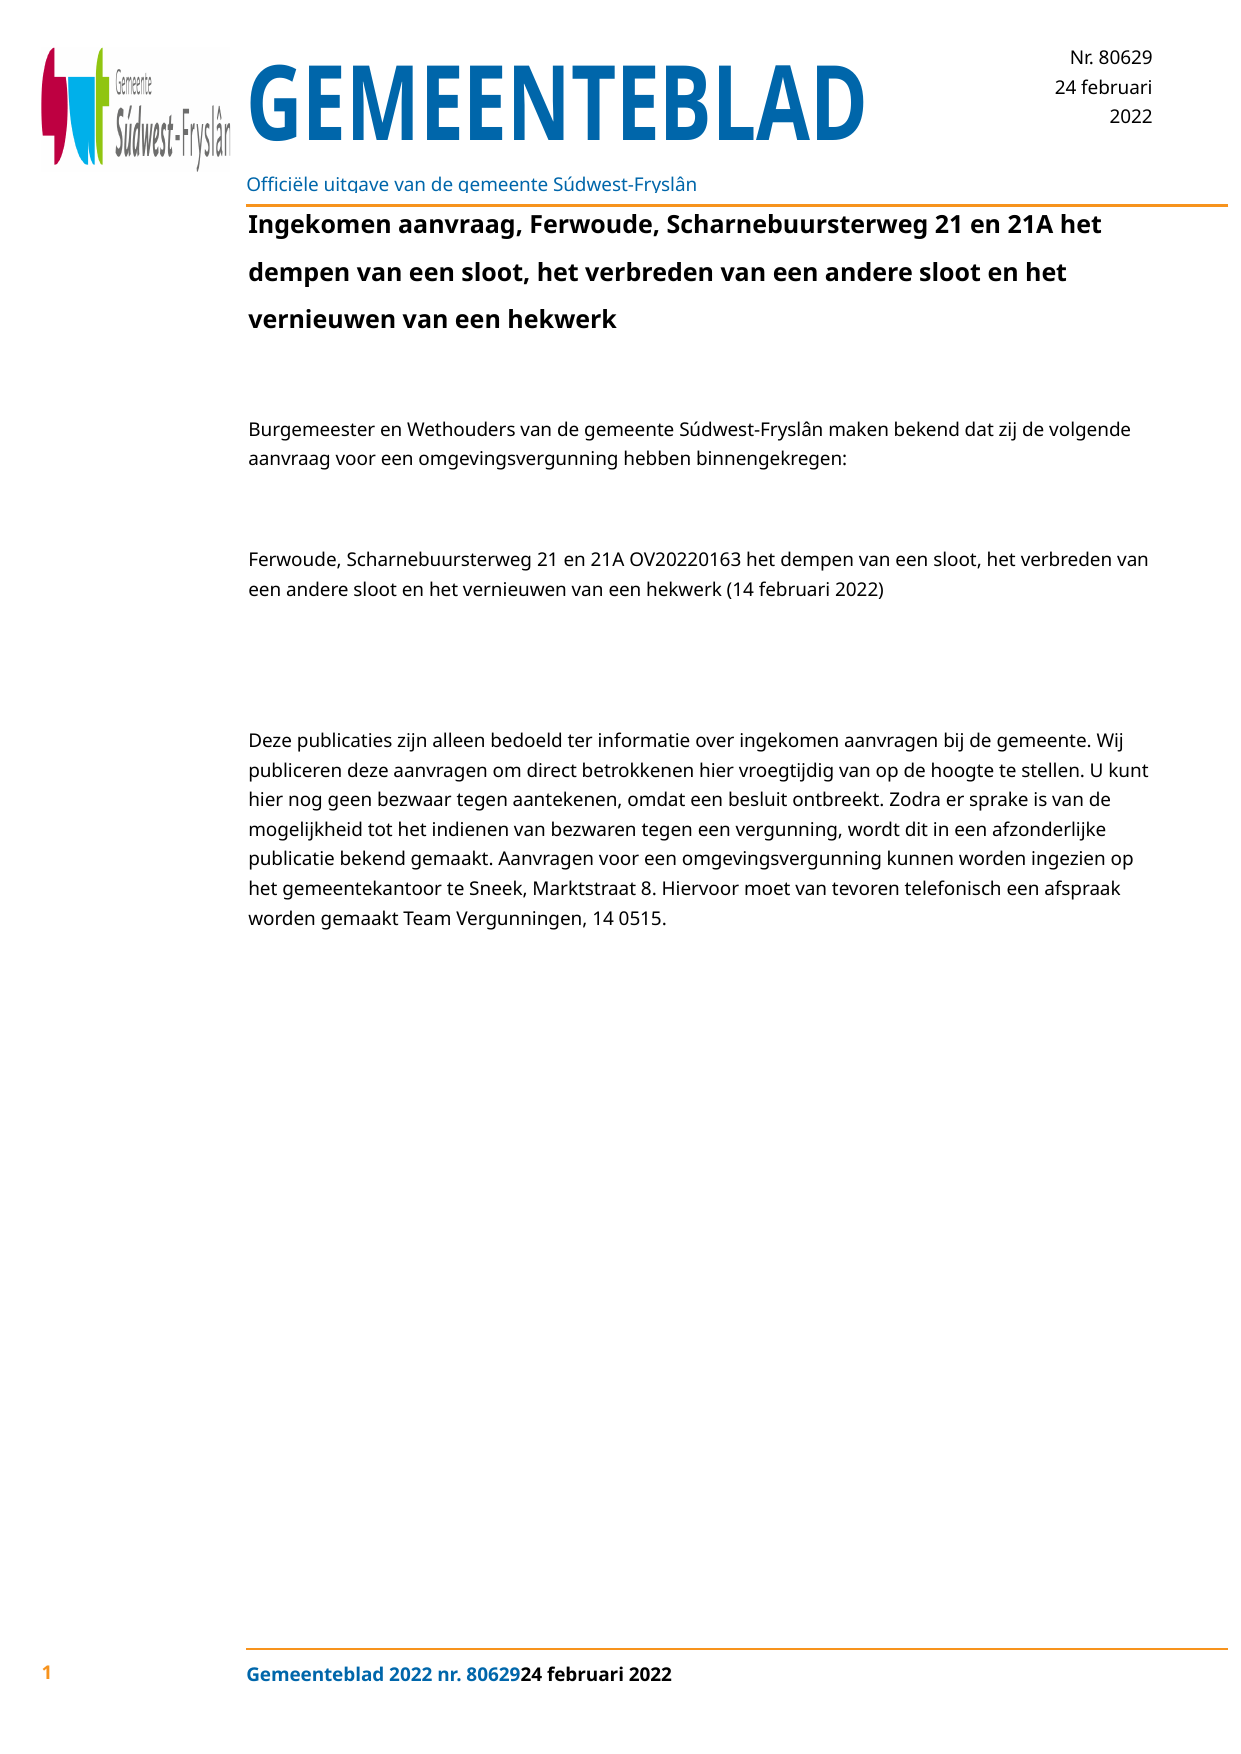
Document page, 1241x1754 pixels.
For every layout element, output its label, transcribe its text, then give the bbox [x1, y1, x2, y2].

picture [41, 47, 231, 172]
text Ingekomen aanvraag, Ferwoude, Scharnebuursterweg 21 en 21A het dempen van een sloot, het verbreden van een andere sloot en het vernieuwen van een hekwerk [248, 207, 1152, 336]
text Deze publicaties zijn alleen bedoeld ter informatie over ingekomen aanvragen bij de gemeente. Wij publiceren deze aanvragen om direct betrokkenen hier vroegtijdig van op de hoogte te stellen. U kunt hier nog geen bezwaar tegen aantekenen, omdat een besluit ontbreekt. Zodra er sprake is van de mogelijkheid tot het indienen van bezwaren tegen een vergunning, wordt dit in een afzonderlijke publicatie bekend gemaakt. Aanvragen voor een omgevingsvergunning kunnen worden ingezien op het gemeentekantoor te Sneek, Marktstraat 8. Hiervoor moet van tevoren telefonisch een afspraak worden gemaakt Team Vergunningen, 14 0515. [248, 727, 1152, 930]
text Burgemeester en Wethouders van de gemeente Súdwest-Fryslân maken bekend dat zij de volgende aanvraag voor een omgevingsvergunning hebben binnengekregen: [248, 416, 1152, 471]
text Ferwoude, Scharnebuursterweg 21 en 21A OV20220163 het dempen van een sloot, het verbreden van een andere sloot en het vernieuwen van een hekwerk (14 februari 2022) [248, 546, 1152, 602]
